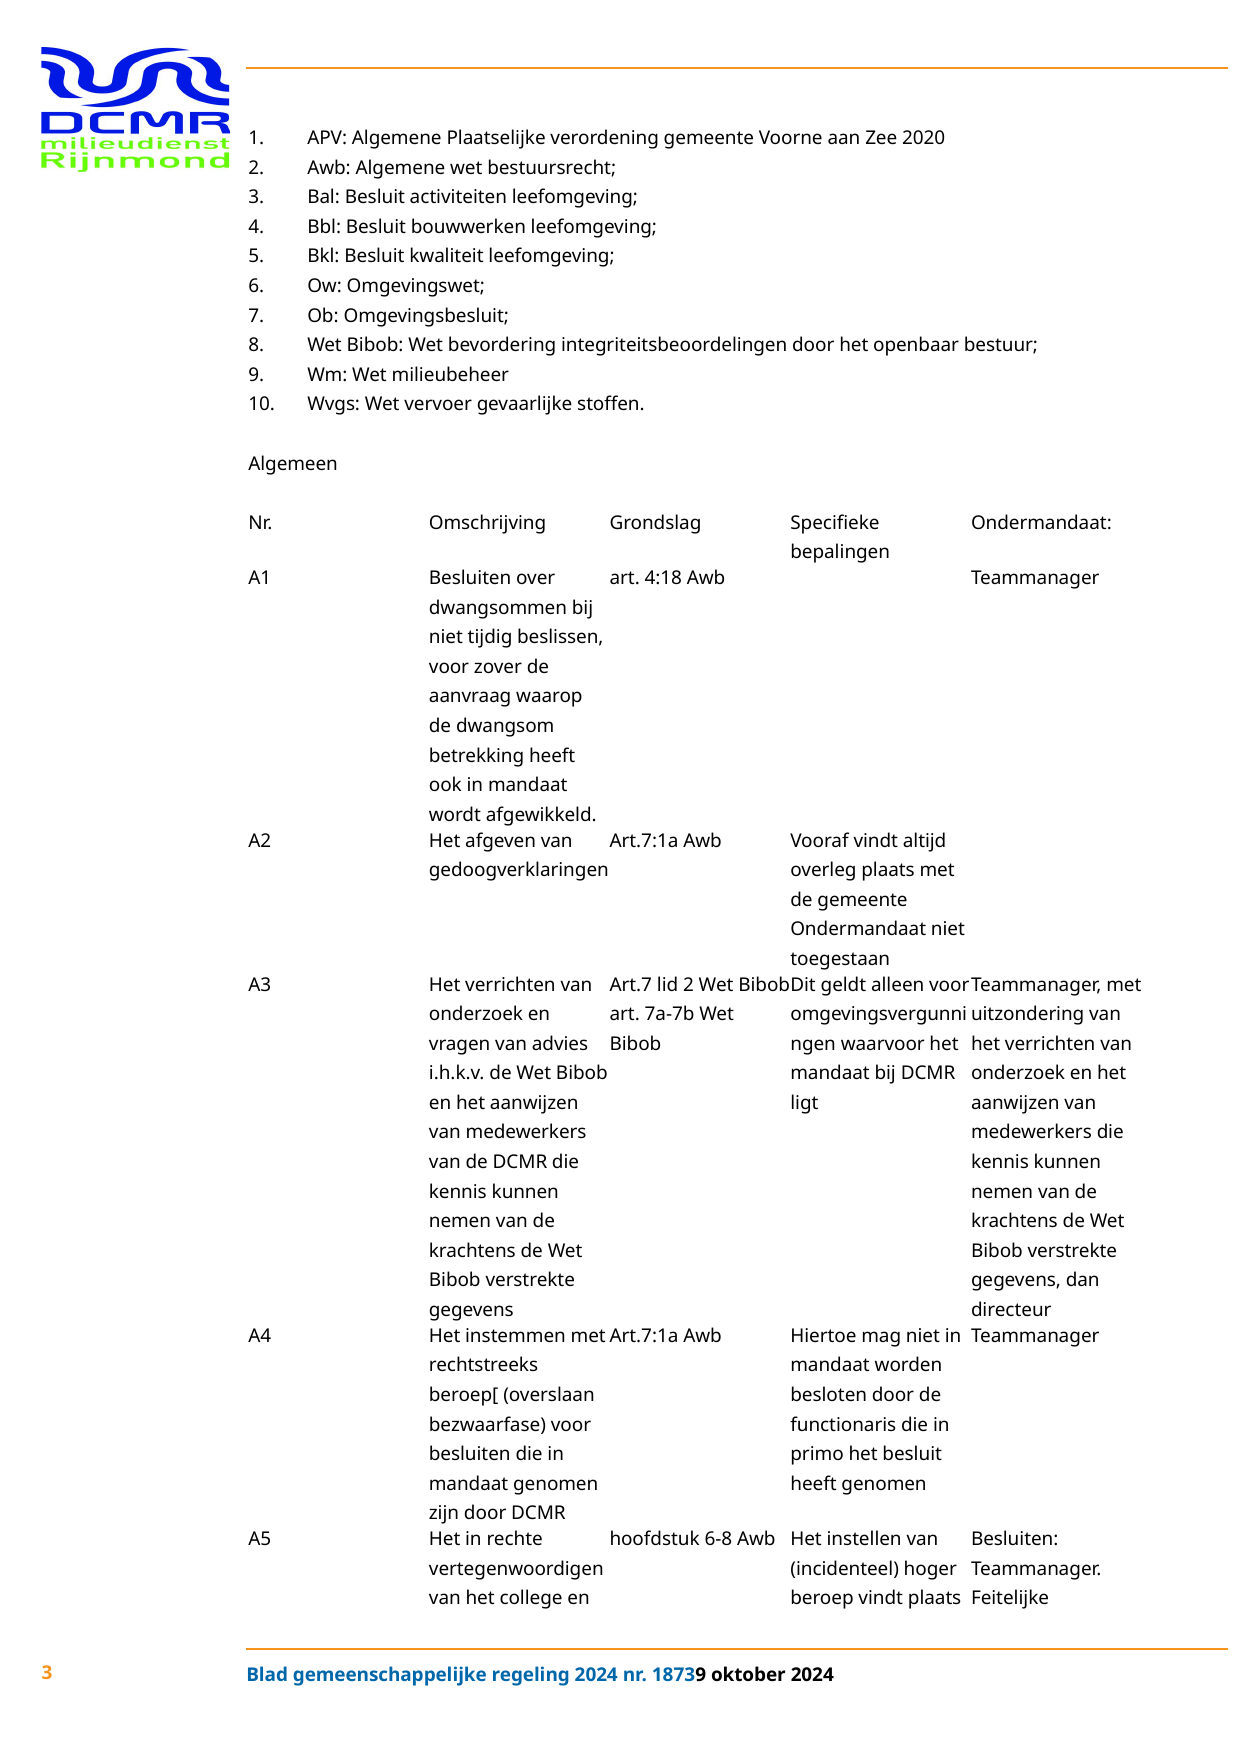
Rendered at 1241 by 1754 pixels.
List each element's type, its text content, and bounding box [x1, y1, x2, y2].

table_cell A4 [248, 1322, 429, 1525]
list APV: Algemene Plaatselijke verordening gemeente Voorne aan Zee 2020 [248, 124, 1152, 150]
list Bbl: Besluit bouwwerken leefomgeving; [248, 213, 1152, 239]
table_cell A1 [248, 564, 429, 827]
list Bal: Besluit activiteiten leefomgeving; [248, 183, 1152, 209]
table_cell [790, 564, 971, 827]
table_cell Besluiten: Teammanager. Feitelijke [971, 1525, 1152, 1610]
table_header Grondslag [609, 509, 790, 564]
table_cell Het instemmen met rechtstreeks beroep[ (overslaan bezwaarfase) voor besluiten die in mandaat genomen zijn door DCMR [429, 1322, 609, 1525]
list Ow: Omgevingswet; [248, 272, 1152, 298]
table_cell Hiertoe mag niet in mandaat worden besloten door de functionaris die in primo het besluit heeft genomen [790, 1322, 971, 1525]
picture [41, 47, 231, 172]
table_cell A3 [248, 971, 429, 1322]
table_cell Teammanager, met uitzondering van het verrichten van onderzoek en het aanwijzen van medewerkers die kennis kunnen nemen van de krachtens de Wet Bibob verstrekte gegevens, dan directeur [971, 971, 1152, 1322]
table_header Specifieke bepalingen [790, 509, 971, 564]
table_cell Het in rechte vertegenwoordigen van het college en [429, 1525, 609, 1610]
list Awb: Algemene wet bestuursrecht; [248, 154, 1152, 180]
table_cell Het verrichten van onderzoek en vragen van advies i.h.k.v. de Wet Bibob en het aanwijzen van medewerkers van de DCMR die kennis kunnen nemen van de krachtens de Wet Bibob verstrekte gegevens [429, 971, 609, 1322]
table_cell Art.7 lid 2 Wet Bibob art. 7a-7b Wet Bibob [609, 971, 790, 1322]
list Wet Bibob: Wet bevordering integriteitsbeoordelingen door het openbaar bestuur; [248, 331, 1152, 357]
list Bkl: Besluit kwaliteit leefomgeving; [248, 243, 1152, 268]
table_header Ondermandaat: [971, 509, 1152, 564]
table_cell art. 4:18 Awb [609, 564, 790, 827]
list Wvgs: Wet vervoer gevaarlijke stoffen. [248, 391, 1152, 416]
table_cell Het instellen van (incidenteel) hoger beroep vindt plaats [790, 1525, 971, 1610]
table_cell Dit geldt alleen voor omgevingsvergunningen waarvoor het mandaat bij DCMR ligt [790, 971, 971, 1322]
text Algemeen [248, 450, 1152, 476]
table_cell Teammanager [971, 1322, 1152, 1525]
table_cell hoofdstuk 6-8 Awb [609, 1525, 790, 1610]
table_cell Besluiten over dwangsommen bij niet tijdig beslissen, voor zover de aanvraag waarop de dwangsom betrekking heeft ook in mandaat wordt afgewikkeld. [429, 564, 609, 827]
table_cell A5 [248, 1525, 429, 1610]
table_cell Art.7:1a Awb [609, 827, 790, 971]
table_cell Teammanager [971, 564, 1152, 827]
table_cell Vooraf vindt altijd overleg plaats met de gemeente Ondermandaat niet toegestaan [790, 827, 971, 971]
table_cell Het afgeven van gedoogverklaringen [429, 827, 609, 971]
list Ob: Omgevingsbesluit; [248, 302, 1152, 328]
table_header Omschrijving [429, 509, 609, 564]
table_cell [971, 827, 1152, 971]
list Wm: Wet milieubeheer [248, 361, 1152, 387]
table_header Nr. [248, 509, 429, 564]
table_cell A2 [248, 827, 429, 971]
table_cell Art.7:1a Awb [609, 1322, 790, 1525]
